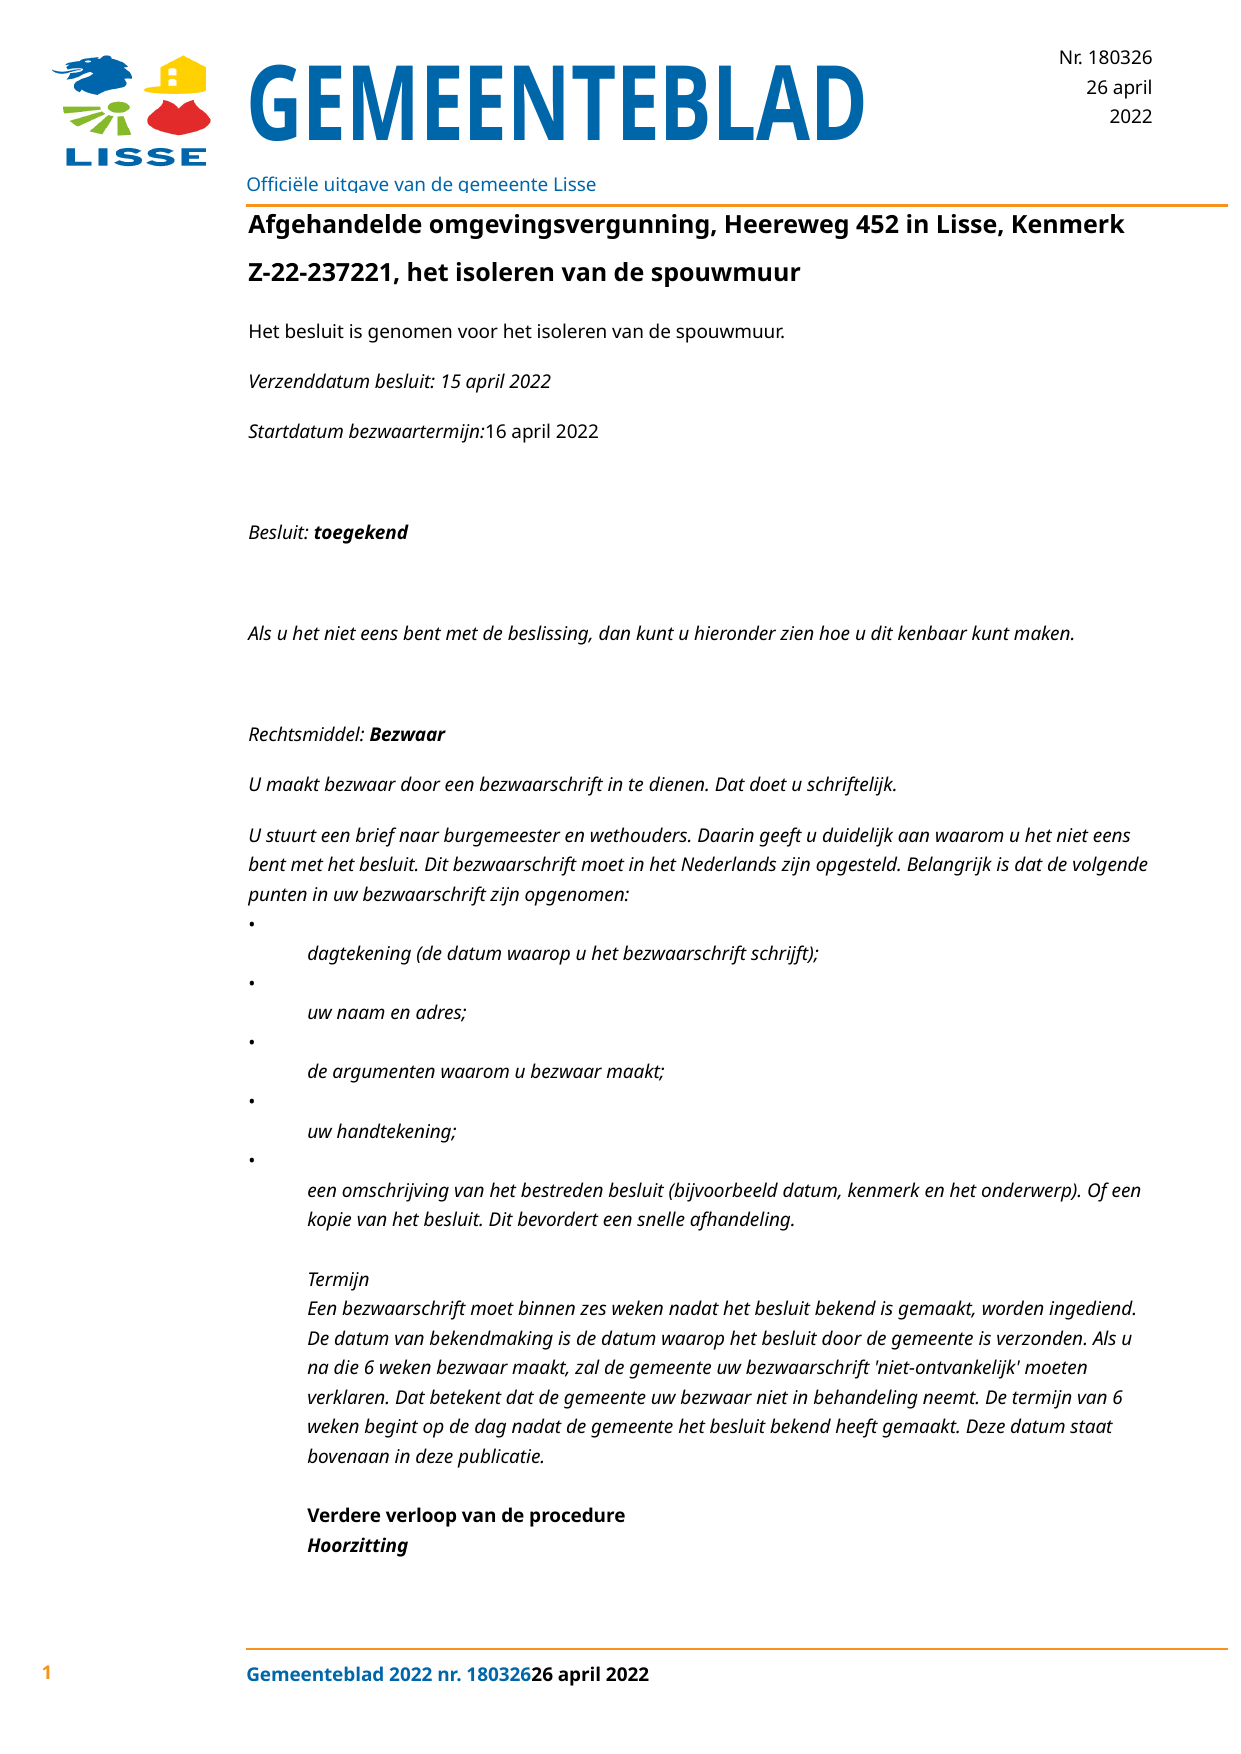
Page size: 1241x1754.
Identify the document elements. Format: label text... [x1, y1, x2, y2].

text Het besluit is genomen voor het isoleren van de spouwmuur. [248, 318, 1152, 344]
text U stuurt een brief naar burgemeester en wethouders. Daarin geeft u duidelijk aan waarom u het niet eens bent met het besluit. Dit bezwaarschrift moet in het Nederlands zijn opgesteld. Belangrijk is dat de volgende punten in uw bezwaarschrift zijn opgenomen: [248, 822, 1152, 907]
list uw naam en adres; [248, 999, 1152, 1025]
text Als u het niet eens bent met de beslissing, dan kunt u hieronder zien hoe u dit kenbaar kunt maken. [248, 620, 1152, 646]
text Startdatum bezwaartermijn:16 april 2022 [248, 419, 1152, 444]
list uw handtekening; [248, 1118, 1152, 1144]
text Verzenddatum besluit: 15 april 2022 [248, 368, 1152, 394]
text U maakt bezwaar door een bezwaarschrift in te dienen. Dat doet u schriftelijk. [248, 772, 1152, 797]
text Afgehandelde omgevingsvergunning, Heereweg 452 in Lisse, Kenmerk Z-22-237221, het isoleren van de spouwmuur [248, 207, 1152, 288]
text Besluit: toegekend [248, 519, 1152, 545]
list Verdere verloop van de procedure [248, 1502, 1152, 1528]
picture [41, 47, 231, 172]
list Termijn [248, 1266, 1152, 1292]
list dagtekening (de datum waarop u het bezwaarschrift schrijft); [248, 940, 1152, 966]
text Rechtsmiddel: Bezwaar [248, 721, 1152, 747]
list een omschrijving van het bestreden besluit (bijvoorbeeld datum, kenmerk en het onderwerp). Of een kopie van het besluit. Dit bevordert een snelle afhandeling. [248, 1177, 1152, 1232]
list de argumenten waarom u bezwaar maakt; [248, 1059, 1152, 1084]
list Een bezwaarschrift moet binnen zes weken nadat het besluit bekend is gemaakt, worden ingediend. De datum van bekendmaking is de datum waarop het besluit door de gemeente is verzonden. Als u na die 6 weken bezwaar maakt, zal de gemeente uw bezwaarschrift 'niet-ontvankelijk' moeten verklaren. Dat betekent dat de gemeente uw bezwaar niet in behandeling neemt. De termijn van 6 weken begint op de dag nadat de gemeente het besluit bekend heeft gemaakt. Deze datum staat bovenaan in deze publicatie. [248, 1295, 1152, 1469]
list Hoorzitting [248, 1532, 1152, 1558]
